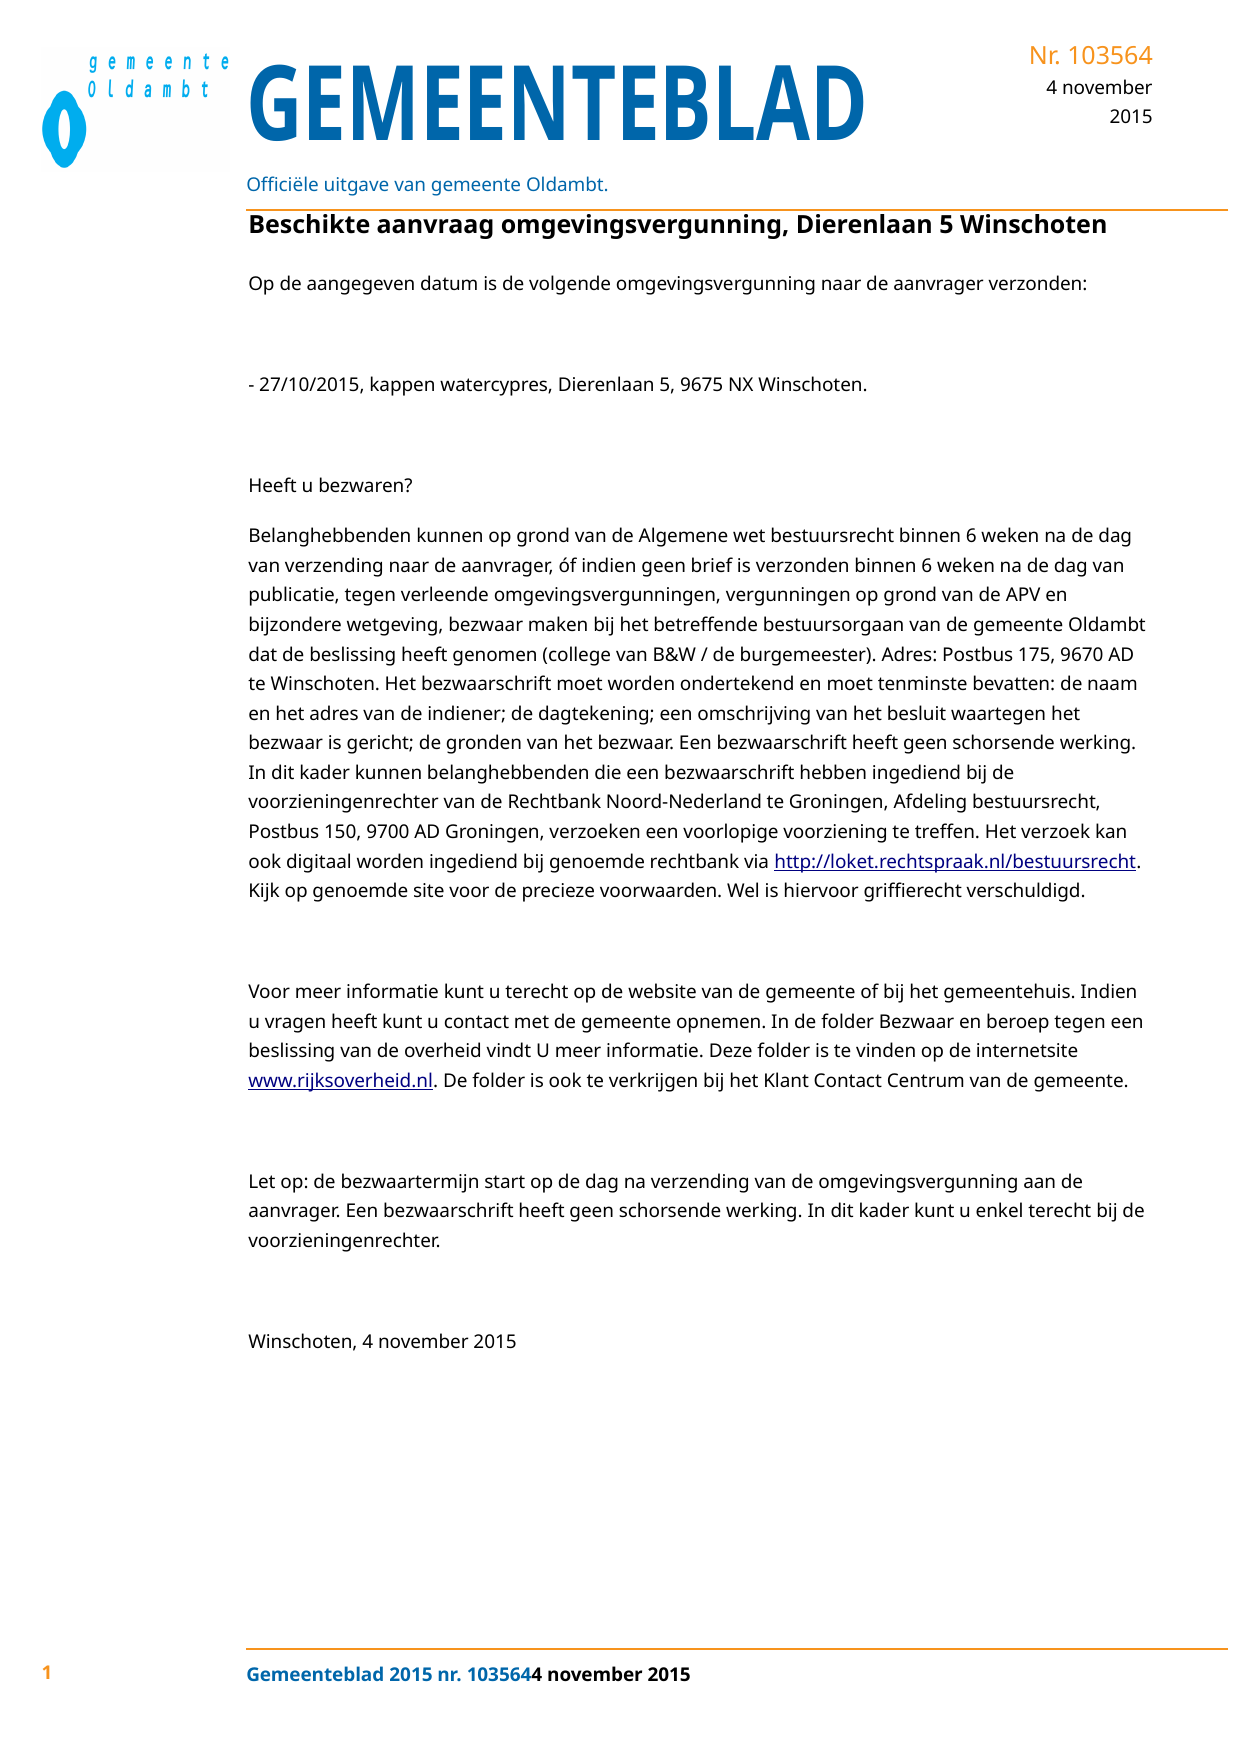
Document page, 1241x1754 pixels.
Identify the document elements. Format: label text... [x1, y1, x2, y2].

text - 27/10/2015, kappen watercypres, Dierenlaan 5, 9675 NX Winschoten. [248, 371, 1152, 397]
text Winschoten, 4 november 2015 [248, 1328, 1152, 1353]
text Heeft u bezwaren? [248, 472, 1152, 498]
text Voor meer informatie kunt u terecht op de website van de gemeente of bij het gemeentehuis. Indien u vragen heeft kunt u contact met de gemeente opnemen. In de folder Bezwaar en beroep tegen een beslissing van de overheid vindt U meer informatie. Deze folder is te vinden op de internetsite www.rijksoverheid.nl. De folder is ook te verkrijgen bij het Klant Contact Centrum van de gemeente. [248, 978, 1152, 1093]
text Let op: de bezwaartermijn start op de dag na verzending van de omgevingsvergunning aan de aanvrager. Een bezwaarschrift heeft geen schorsende werking. In dit kader kunt u enkel terecht bij de voorzieningenrechter. [248, 1168, 1152, 1253]
text Belanghebbenden kunnen op grond van de Algemene wet bestuursrecht binnen 6 weken na de dag van verzending naar de aanvrager, óf indien geen brief is verzonden binnen 6 weken na de dag van publicatie, tegen verleende omgevingsvergunningen, vergunningen op grond van de APV en bijzondere wetgeving, bezwaar maken bij het betreffende bestuursorgaan van de gemeente Oldambt dat de beslissing heeft genomen (college van B&W / de burgemeester). Adres: Postbus 175, 9670 AD te Winschoten. Het bezwaarschrift moet worden ondertekend en moet tenminste bevatten: de naam en het adres van de indiener; de dagtekening; een omschrijving van het besluit waartegen het bezwaar is gericht; de gronden van het bezwaar. Een bezwaarschrift heeft geen schorsende werking. In dit kader kunnen belanghebbenden die een bezwaarschrift hebben ingediend bij de voorzieningenrechter van de Rechtbank Noord-Nederland te Groningen, Afdeling bestuursrecht, Postbus 150, 9700 AD Groningen, verzoeken een voorlopige voorziening te treffen. Het verzoek kan ook digitaal worden ingediend bij genoemde rechtbank via http://loket.rechtspraak.nl/bestuursrecht. Kijk op genoemde site voor de precieze voorwaarden. Wel is hiervoor griffierecht verschuldigd. [248, 522, 1152, 903]
picture [41, 47, 231, 172]
text Beschikte aanvraag omgevingsvergunning, Dierenlaan 5 Winschoten [248, 211, 1152, 241]
text Op de aangegeven datum is de volgende omgevingsvergunning naar de aanvrager verzonden: [248, 270, 1152, 296]
